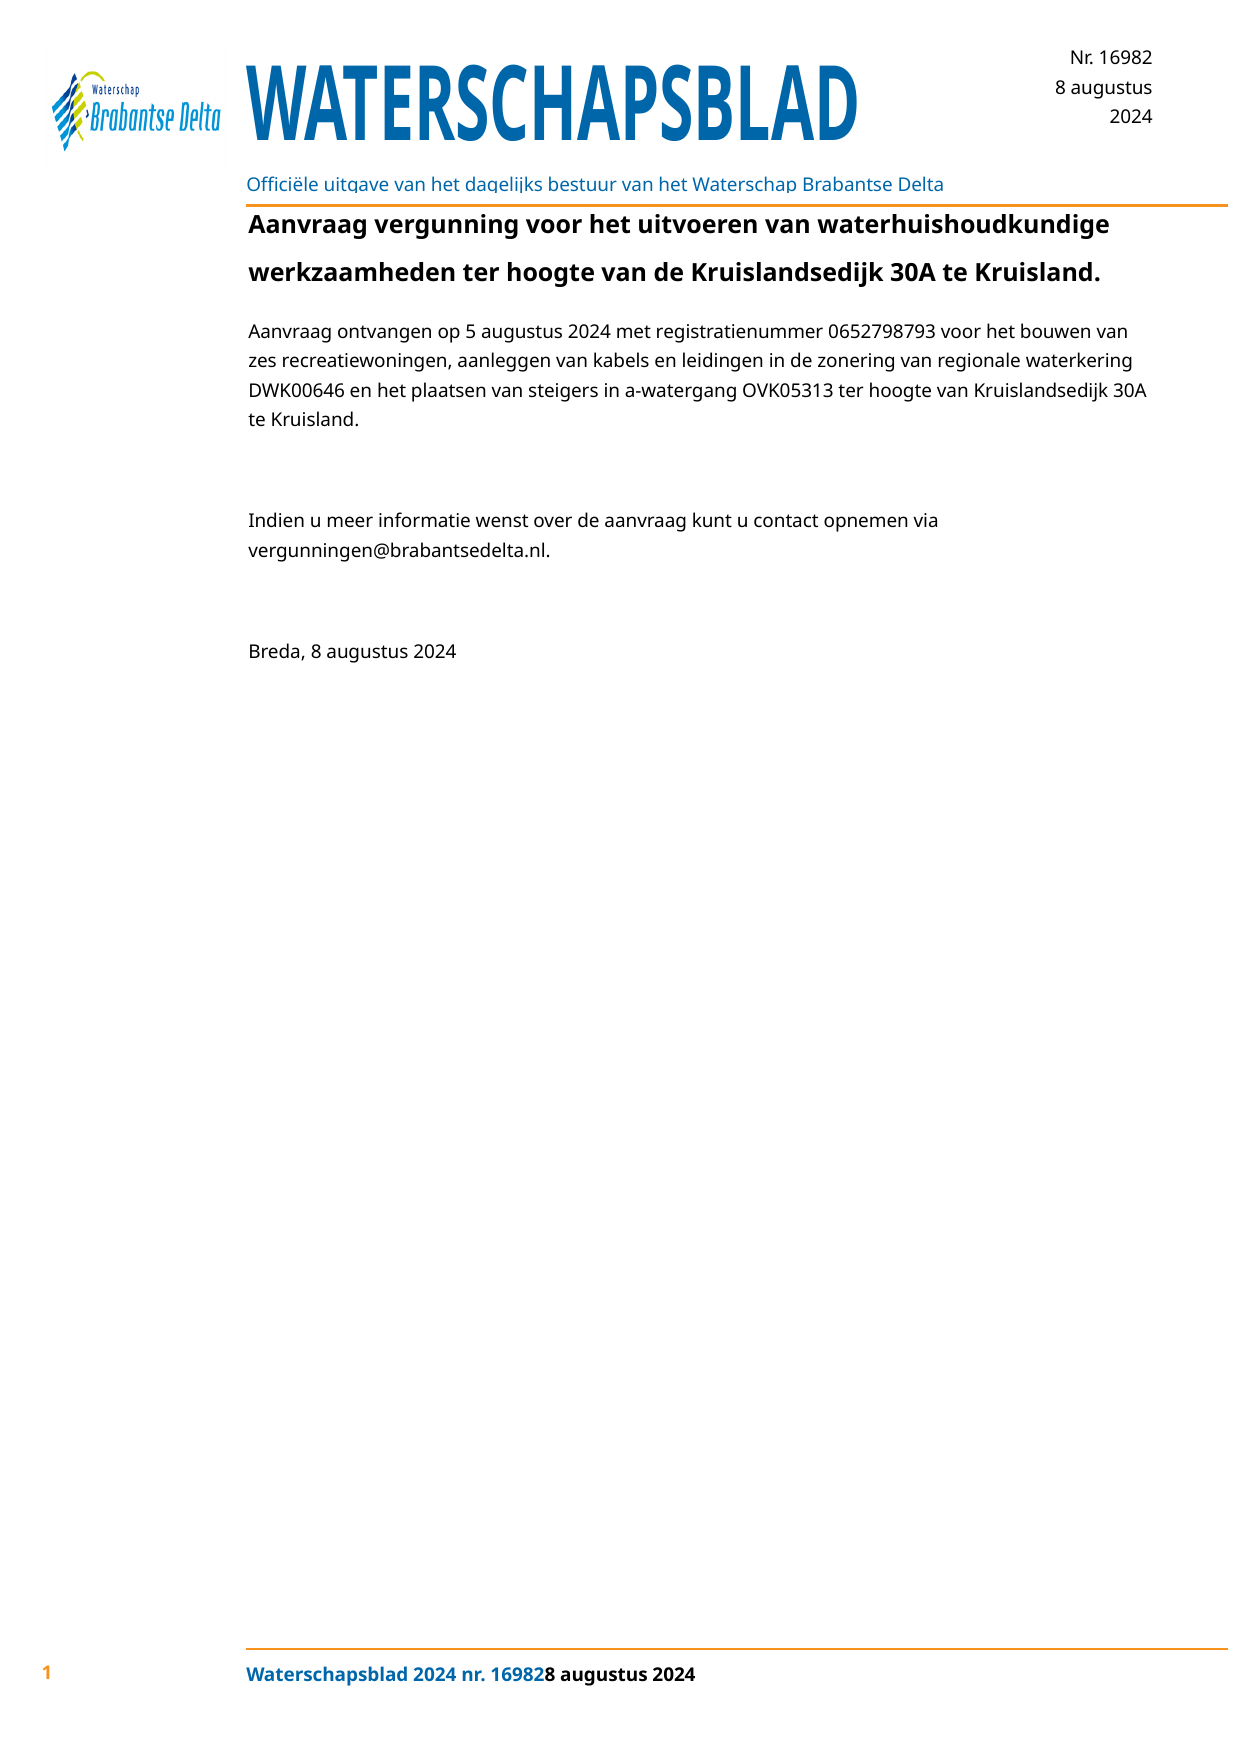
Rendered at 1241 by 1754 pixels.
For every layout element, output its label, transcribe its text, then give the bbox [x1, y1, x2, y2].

text Breda, 8 augustus 2024 [248, 638, 1152, 664]
text Indien u meer informatie wenst over de aanvraag kunt u contact opnemen via vergunningen@brabantsedelta.nl. [248, 507, 1152, 563]
text Aanvraag ontvangen op 5 augustus 2024 met registratienummer 0652798793 voor het bouwen van zes recreatiewoningen, aanleggen van kabels en leidingen in de zonering van regionale waterkering DWK00646 en het plaatsen van steigers in a-watergang OVK05313 ter hoogte van Kruislandsedijk 30A te Kruisland. [248, 318, 1152, 432]
picture [41, 47, 231, 172]
text Aanvraag vergunning voor het uitvoeren van waterhuishoudkundige werkzaamheden ter hoogte van de Kruislandsedijk 30A te Kruisland. [248, 207, 1152, 288]
